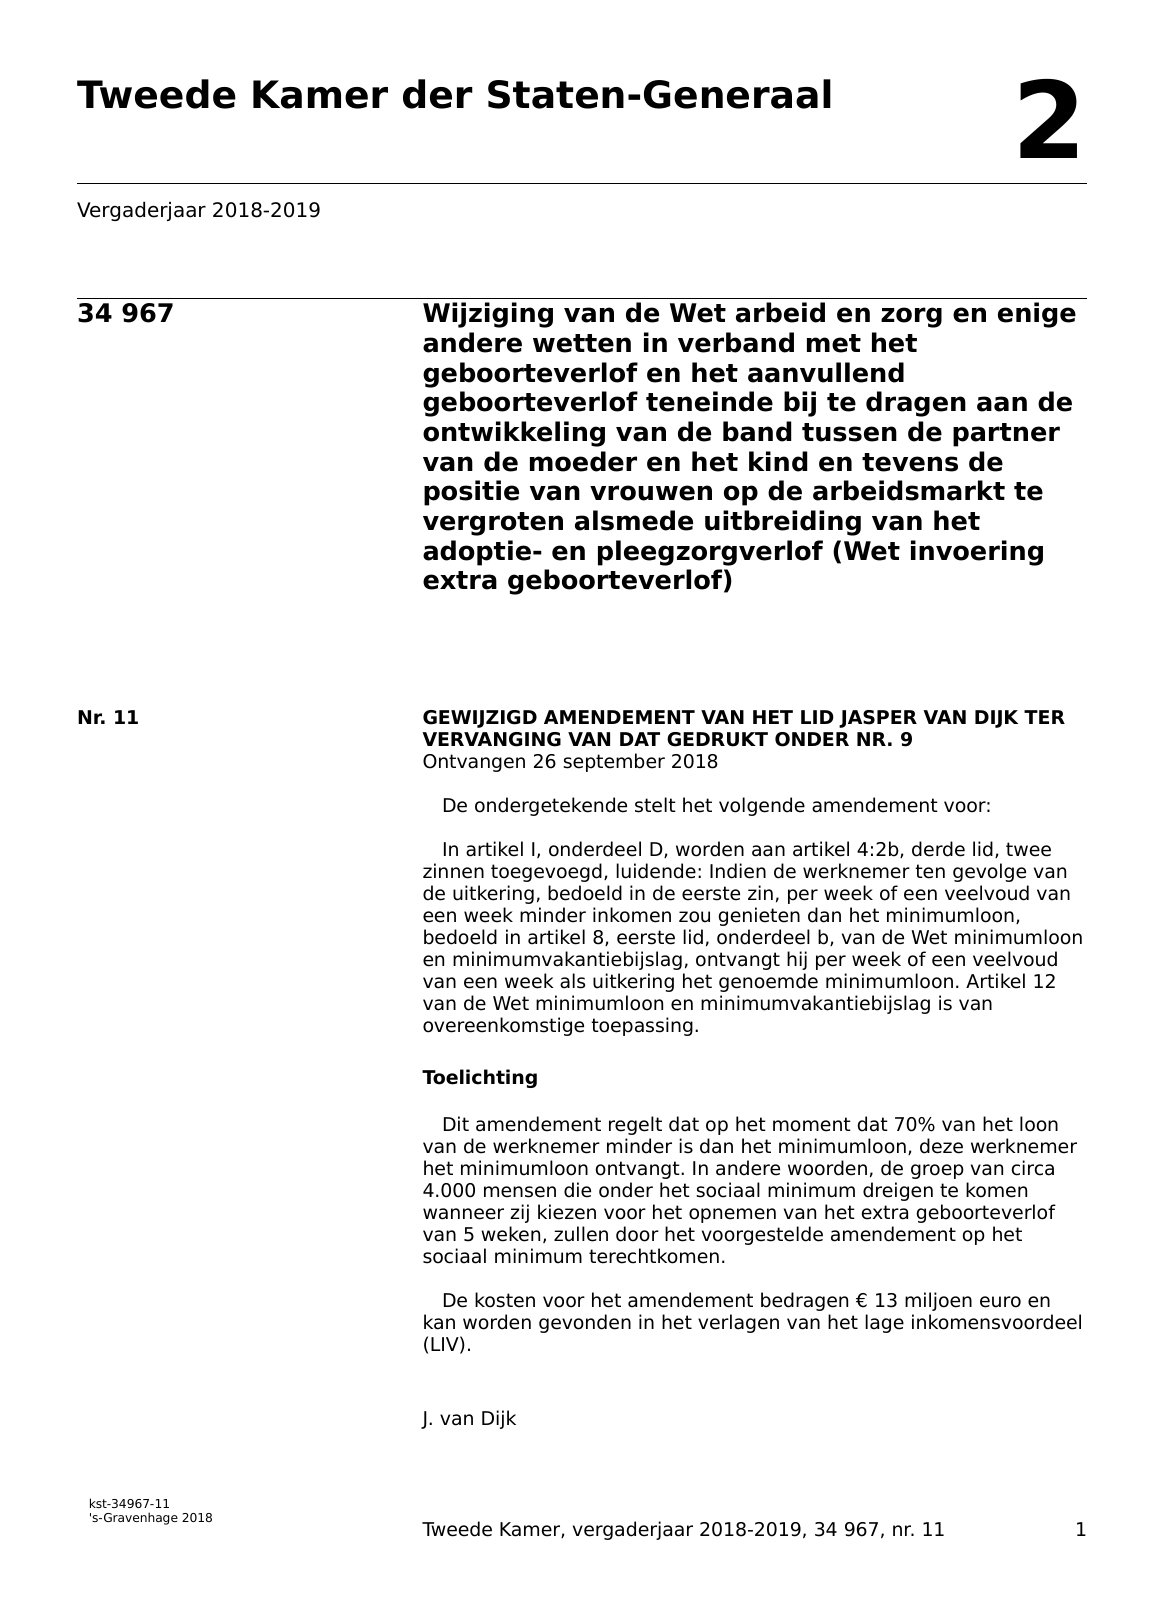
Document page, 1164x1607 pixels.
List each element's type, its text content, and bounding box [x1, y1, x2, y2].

text In artikel I, onderdeel D, worden aan artikel 4:2b, derde lid, twee zinnen toegevoegd, luidende: Indien de werknemer ten gevolge van de uitkering, bedoeld in de eerste zin, per week of een veelvoud van een week minder inkomen zou genieten dan het minimumloon, bedoeld in artikel 8, eerste lid, onderdeel b, van de Wet minimumloon en minimumvakantiebijslag, ontvangt hij per week of een veelvoud van een week als uitkering het genoemde minimumloon. Artikel 12 van de Wet minimumloon en minimumvakantiebijslag is van overeenkomstige toepassing. [422, 839, 1087, 1037]
table_cell Vergaderjaar 2018-2019 [77, 184, 1087, 298]
text De kosten voor het amendement bedragen € 13 miljoen euro en kan worden gevonden in het verlagen van het lage inkomensvoordeel (LIV). [422, 1290, 1087, 1356]
subtitle Toelichting [422, 1067, 1087, 1089]
text Dit amendement regelt dat op het moment dat 70% van het loon van de werknemer minder is dan het minimumloon, deze werknemer het minimumloon ontvangt. In andere woorden, de groep van circa 4.000 mensen die onder het sociaal minimum dreigen te komen wanneer zij kiezen voor het opnemen van het extra geboorteverlof van 5 weken, zullen door het voorgestelde amendement op het sociaal minimum terechtkomen. [422, 1114, 1087, 1268]
text J. van Dijk [422, 1386, 1087, 1430]
table_header 2 [886, 59, 1087, 183]
text 's-Gravenhage 2018 [88, 1511, 323, 1525]
text kst-34967-11 [88, 1497, 323, 1511]
subtitle 34 967 Wijziging van de Wet arbeid en zorg en enige andere wetten in verband met het geboorteverlof en het aanvullend geboorteverlof teneinde bij te dragen aan de ontwikkeling van de band tussen de partner van de moeder en het kind en tevens de positie van vrouwen op de arbeidsmarkt te vergroten alsmede uitbreiding van het adoptie- en pleegzorgverlof (Wet invoering extra geboorteverlof) [77, 299, 1087, 596]
text De ondergetekende stelt het volgende amendement voor: [422, 795, 1087, 817]
subtitle Nr. 11 GEWIJZIGD AMENDEMENT VAN HET LID JASPER VAN DIJK TER VERVANGING VAN DAT GEDRUKT ONDER NR. 9 [77, 707, 1087, 751]
text Ontvangen 26 september 2018 [422, 751, 1087, 773]
table_header Tweede Kamer der Staten-Generaal [77, 59, 886, 183]
